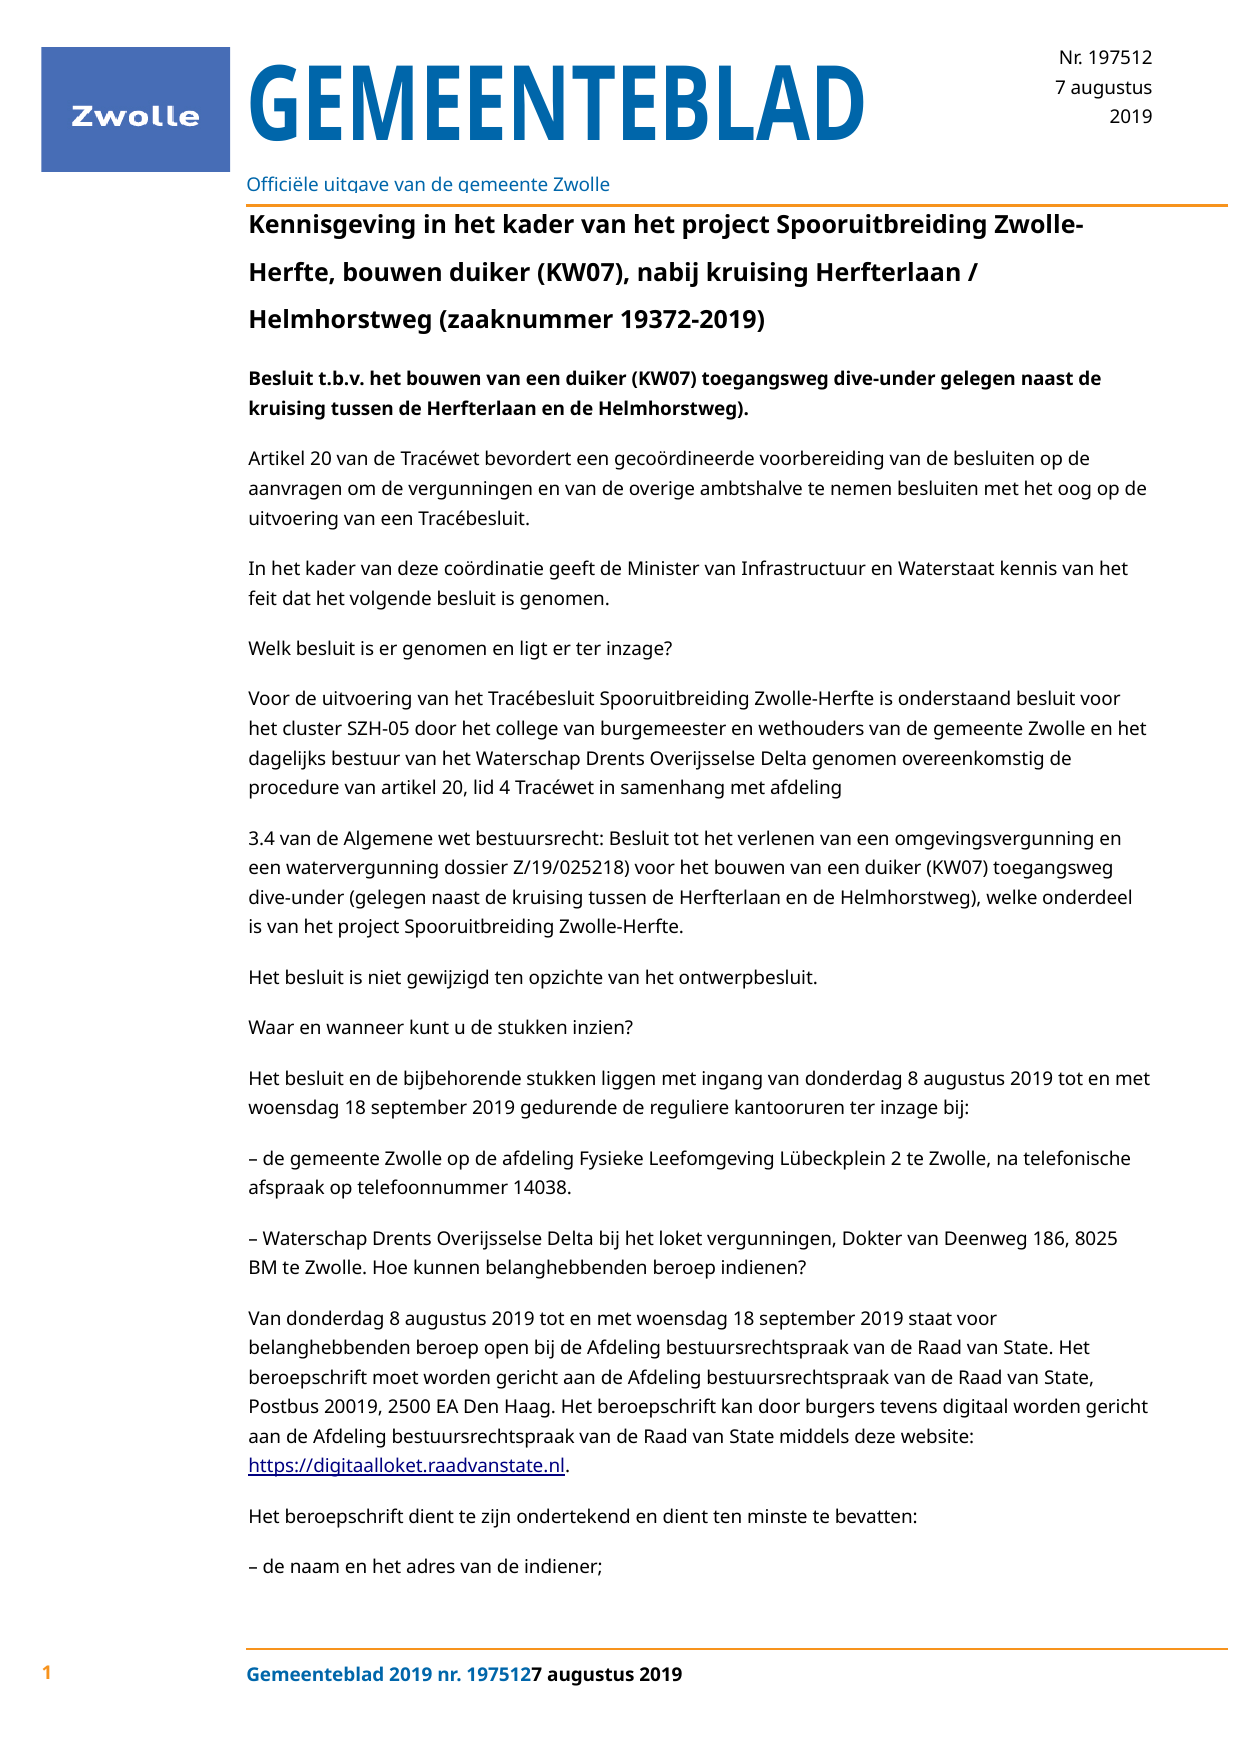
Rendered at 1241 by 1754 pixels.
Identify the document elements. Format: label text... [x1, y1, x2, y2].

text Het besluit en de bijbehorende stukken liggen met ingang van donderdag 8 augustus 2019 tot en met woensdag 18 september 2019 gedurende de reguliere kantooruren ter inzage bij: [248, 1065, 1152, 1120]
text 3.4 van de Algemene wet bestuursrecht: Besluit tot het verlenen van een omgevingsvergunning en een watervergunning dossier Z/19/025218) voor het bouwen van een duiker (KW07) toegangsweg dive-under (gelegen naast de kruising tussen de Herfterlaan en de Helmhorstweg), welke onderdeel is van het project Spooruitbreiding Zwolle-Herfte. [248, 825, 1152, 939]
text In het kader van deze coördinatie geeft de Minister van Infrastructuur en Waterstaat kennis van het feit dat het volgende besluit is genomen. [248, 555, 1152, 610]
text Artikel 20 van de Tracéwet bevordert een gecoördineerde voorbereiding van de besluiten op de aanvragen om de vergunningen en van de overige ambtshalve te nemen besluiten met het oog op de uitvoering van een Tracébesluit. [248, 446, 1152, 530]
text Welk besluit is er genomen en ligt er ter inzage? [248, 635, 1152, 661]
picture [41, 47, 231, 172]
text Van donderdag 8 augustus 2019 tot en met woensdag 18 september 2019 staat voor belanghebbenden beroep open bij de Afdeling bestuursrechtspraak van de Raad van State. Het beroepschrift moet worden gericht aan de Afdeling bestuursrechtspraak van de Raad van State, Postbus 20019, 2500 EA Den Haag. Het beroepschrift kan door burgers tevens digitaal worden gericht aan de Afdeling bestuursrechtspraak van de Raad van State middels deze website: https://digitaalloket.raadvanstate.nl. [248, 1305, 1152, 1478]
text Besluit t.b.v. het bouwen van een duiker (KW07) toegangsweg dive-under gelegen naast de kruising tussen de Herfterlaan en de Helmhorstweg). [248, 366, 1152, 421]
text Voor de uitvoering van het Tracébesluit Spooruitbreiding Zwolle-Herfte is onderstaand besluit voor het cluster SZH-05 door het college van burgemeester en wethouders van de gemeente Zwolle en het dagelijks bestuur van het Waterschap Drents Overijsselse Delta genomen overeenkomstig de procedure van artikel 20, lid 4 Tracéwet in samenhang met afdeling [248, 686, 1152, 800]
text – de gemeente Zwolle op de afdeling Fysieke Leefomgeving Lübeckplein 2 te Zwolle, na telefonische afspraak op telefoonnummer 14038. [248, 1145, 1152, 1200]
text Kennisgeving in het kader van het project Spooruitbreiding Zwolle-Herfte, bouwen duiker (KW07), nabij kruising Herfterlaan / Helmhorstweg (zaaknummer 19372-2019) [248, 207, 1152, 336]
text Het besluit is niet gewijzigd ten opzichte van het ontwerpbesluit. [248, 964, 1152, 989]
text – Waterschap Drents Overijsselse Delta bij het loket vergunningen, Dokter van Deenweg 186, 8025 BM te Zwolle. Hoe kunnen belanghebbenden beroep indienen? [248, 1225, 1152, 1280]
text – de naam en het adres van de indiener; [248, 1553, 1152, 1579]
text Het beroepschrift dient te zijn ondertekend en dient ten minste te bevatten: [248, 1503, 1152, 1529]
text Waar en wanneer kunt u de stukken inzien? [248, 1014, 1152, 1040]
